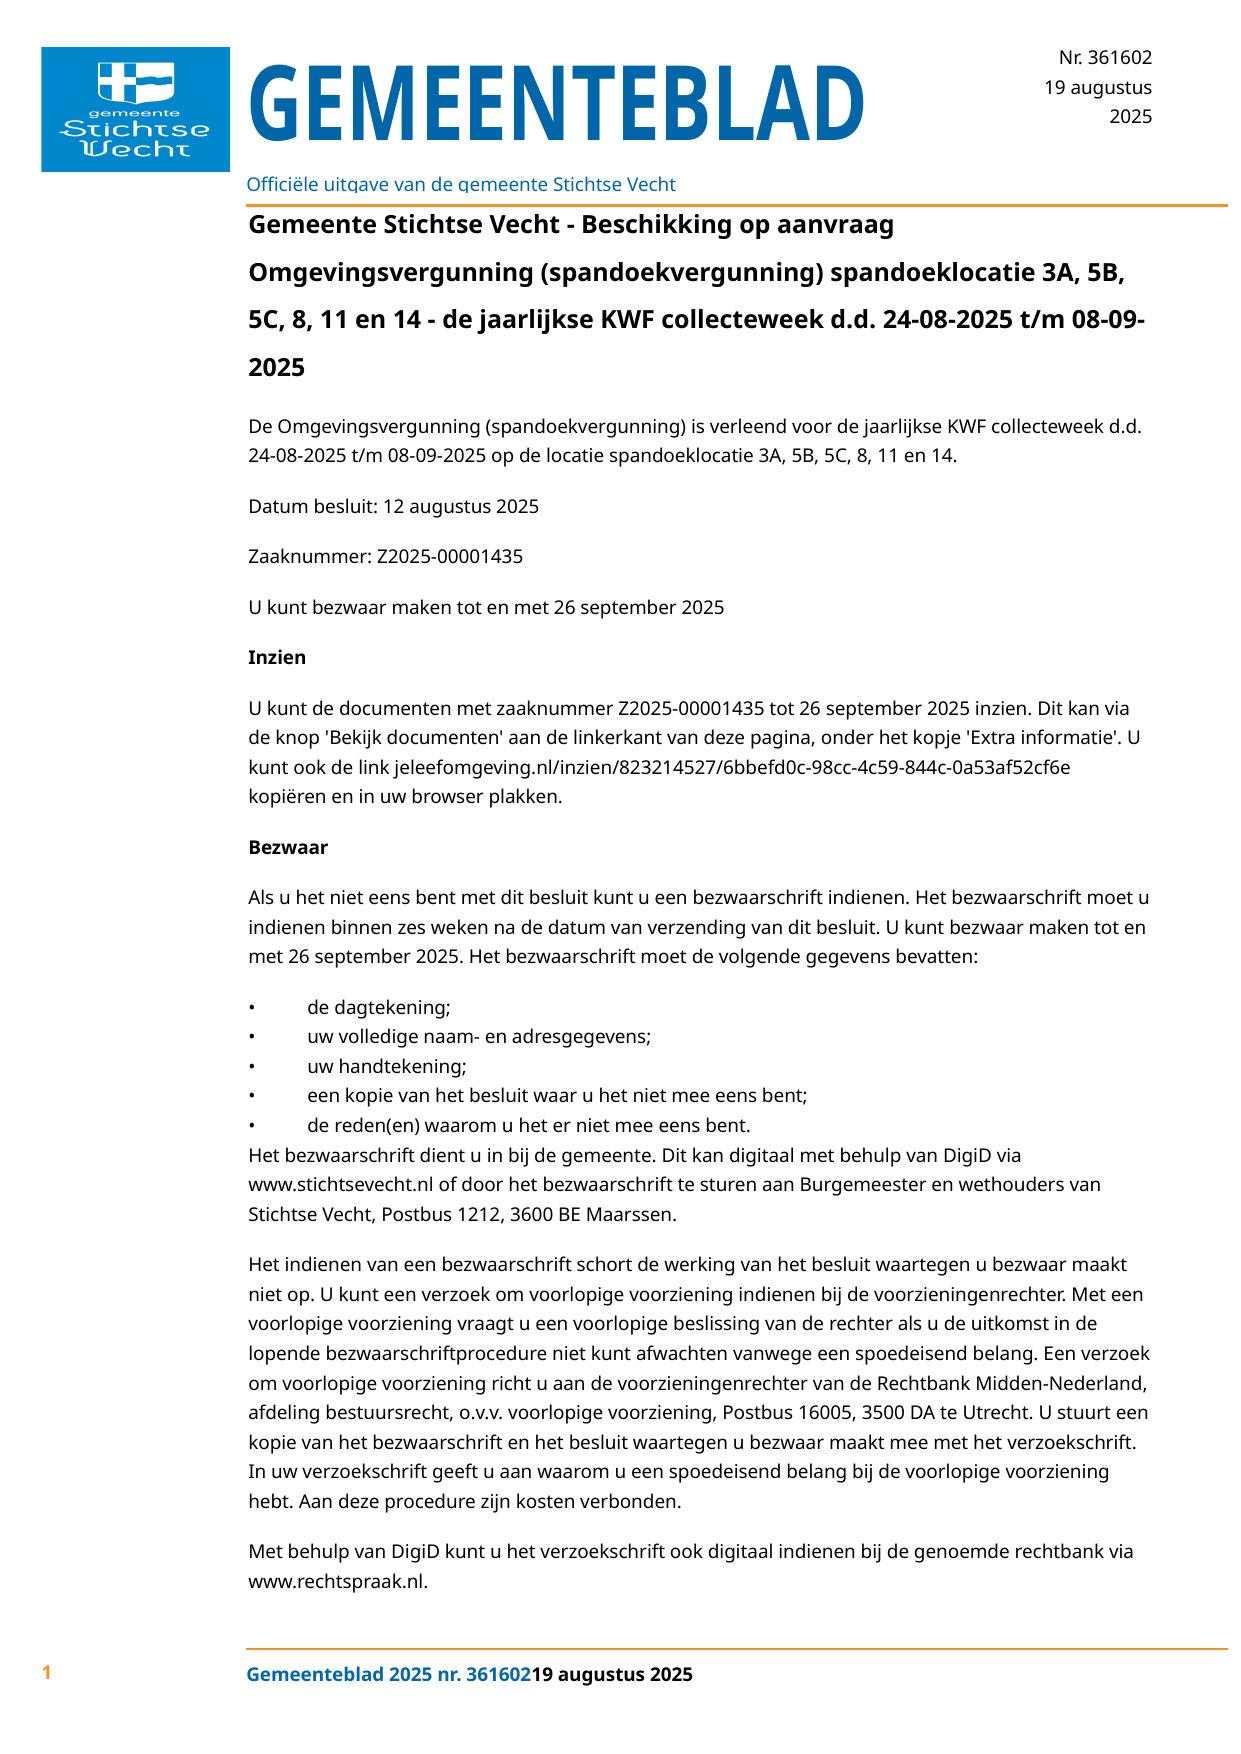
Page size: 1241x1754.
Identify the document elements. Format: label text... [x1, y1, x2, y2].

text Bezwaar [248, 834, 1152, 860]
picture [99, 63, 135, 101]
text Datum besluit: 12 augustus 2025 [248, 493, 1152, 519]
text Zaaknummer: Z2025-00001435 [248, 543, 1152, 569]
list de reden(en) waarom u het er niet mee eens bent. [248, 1112, 1152, 1138]
picture [137, 63, 174, 103]
text Gemeente Stichtse Vecht - Beschikking op aanvraag Omgevingsvergunning (spandoekvergunning) spandoeklocatie 3A, 5B, 5C, 8, 11 en 14 - de jaarlijkse KWF collecteweek d.d. 24-08-2025 t/m 08-09-2025 [248, 207, 1152, 384]
text Met behulp van DigiD kunt u het verzoekschrift ook digitaal indienen bij de genoemde rechtbank via www.rechtspraak.nl. [248, 1538, 1152, 1594]
list uw volledige naam- en adresgegevens; [248, 1023, 1152, 1049]
text U kunt bezwaar maken tot en met 26 september 2025 [248, 594, 1152, 620]
text Als u het niet eens bent met dit besluit kunt u een bezwaarschrift indienen. Het bezwaarschrift moet u indienen binnen zes weken na de datum van verzending van dit besluit. U kunt bezwaar maken tot en met 26 september 2025. Het bezwaarschrift moet de volgende gegevens bevatten: [248, 884, 1152, 969]
text Het bezwaarschrift dient u in bij de gemeente. Dit kan digitaal met behulp van DigiD via www.stichtsevecht.nl of door het bezwaarschrift te sturen aan Burgemeester en wethouders van Stichtse Vecht, Postbus 1212, 3600 BE Maarssen. [248, 1142, 1152, 1227]
text U kunt de documenten met zaaknummer Z2025-00001435 tot 26 september 2025 inzien. Dit kan via de knop 'Bekijk documenten' aan de linkerkant van deze pagina, onder het kopje 'Extra informatie'. U kunt ook de link jeleefomgeving.nl/inzien/823214527/6bbefd0c-98cc-4c59-844c-0a53af52cf6e kopiëren en in uw browser plakken. [248, 695, 1152, 809]
list de dagtekening; [248, 994, 1152, 1020]
list een kopie van het besluit waar u het niet mee eens bent; [248, 1083, 1152, 1108]
list uw handtekening; [248, 1053, 1152, 1079]
text De Omgevingsvergunning (spandoekvergunning) is verleend voor de jaarlijkse KWF collecteweek d.d. 24-08-2025 t/m 08-09-2025 op de locatie spandoeklocatie 3A, 5B, 5C, 8, 11 en 14. [248, 413, 1152, 468]
text Het indienen van een bezwaarschrift schort de werking van het besluit waartegen u bezwaar maakt niet op. U kunt een verzoek om voorlopige voorziening indienen bij de voorzieningenrechter. Met een voorlopige voorziening vraagt u een voorlopige beslissing van de rechter als u de uitkomst in de lopende bezwaarschriftprocedure niet kunt afwachten vanwege een spoedeisend belang. Een verzoek om voorlopige voorziening richt u aan de voorzieningenrechter van de Rechtbank Midden-Nederland, afdeling bestuursrecht, o.v.v. voorlopige voorziening, Postbus 16005, 3500 DA te Utrecht. U stuurt een kopie van het bezwaarschrift en het besluit waartegen u bezwaar maakt mee met het verzoekschrift. In uw verzoekschrift geeft u aan waarom u een spoedeisend belang bij de voorlopige voorziening hebt. Aan deze procedure zijn kosten verbonden. [248, 1251, 1152, 1514]
text Inzien [248, 644, 1152, 670]
